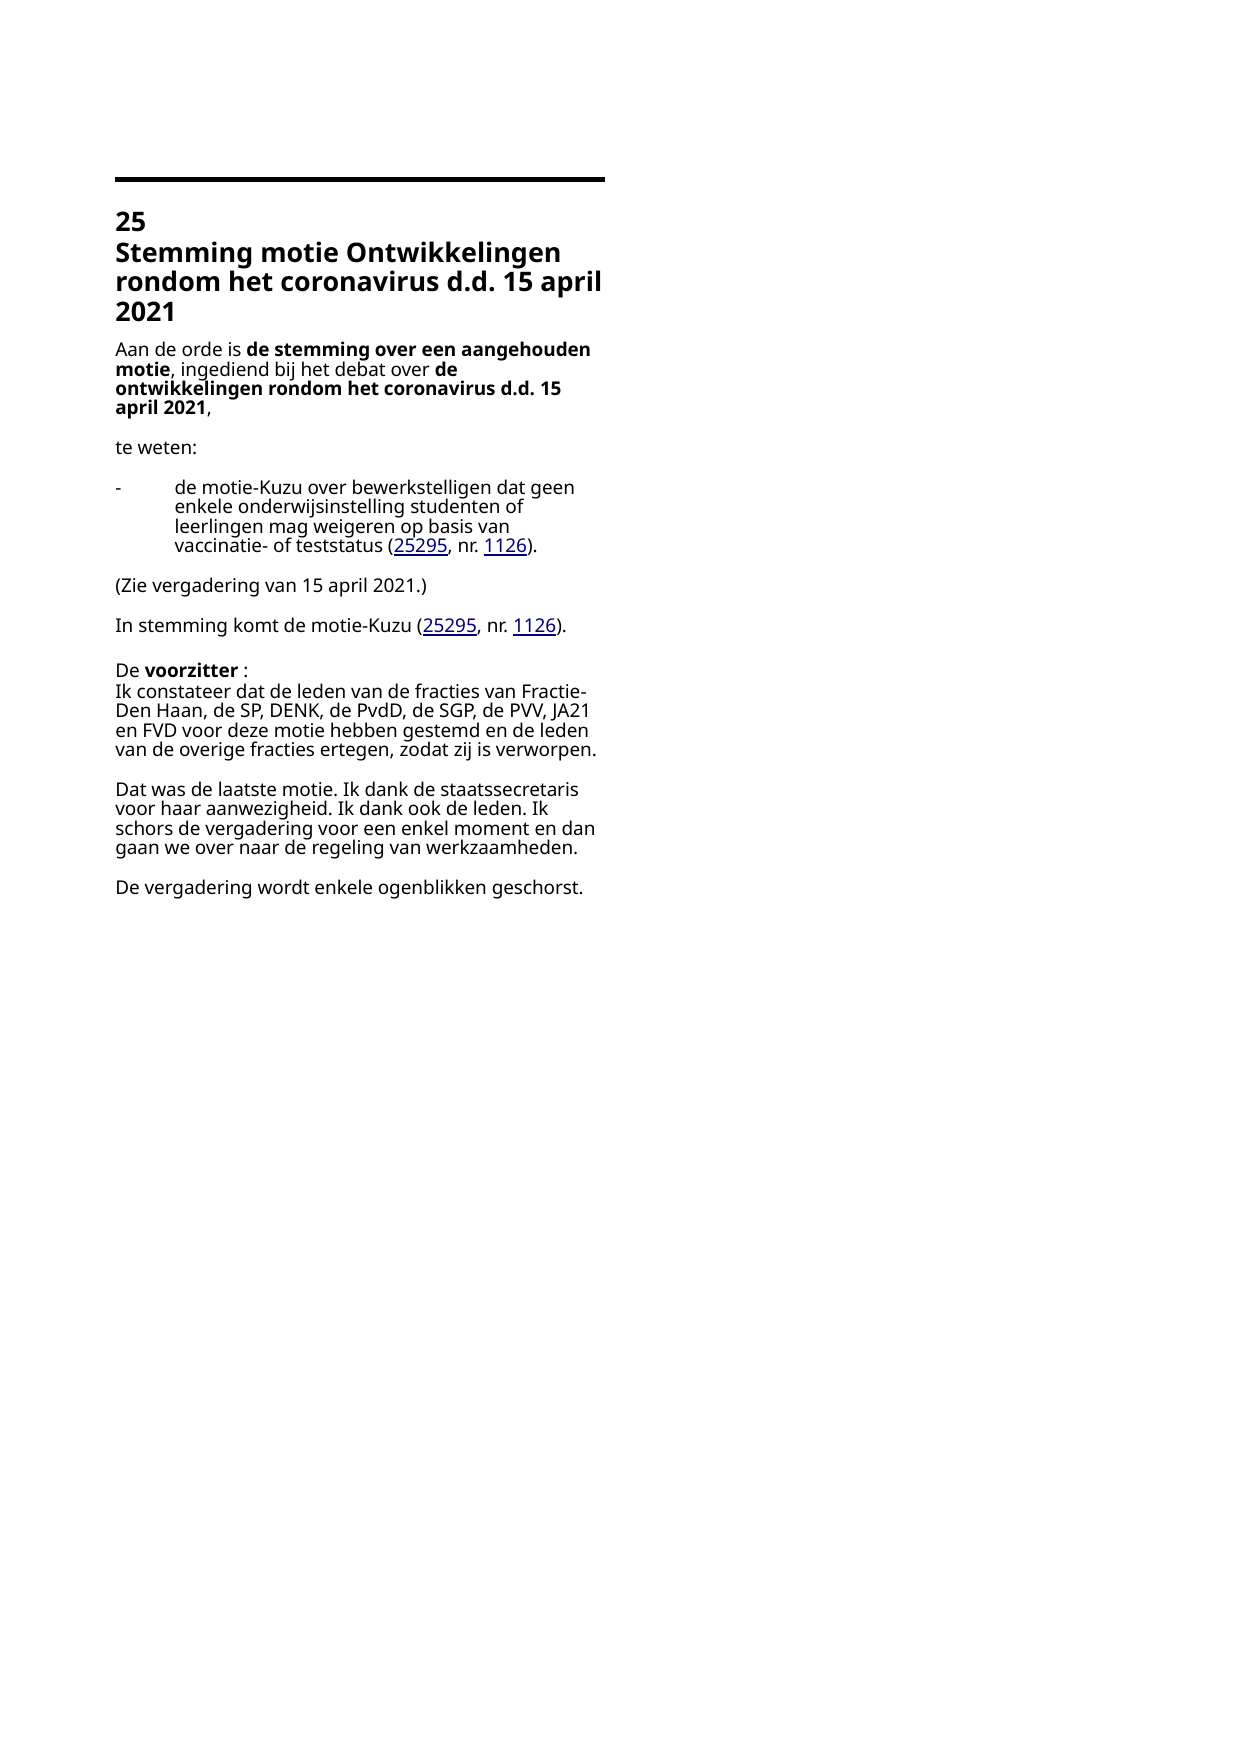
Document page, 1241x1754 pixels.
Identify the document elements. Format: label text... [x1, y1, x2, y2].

text Dat was de laatste motie. Ik dank de staatssecretaris voor haar aanwezigheid. Ik dank ook de leden. Ik schors de vergadering voor een enkel moment en dan gaan we over naar de regeling van werkzaamheden. [115, 781, 605, 858]
text 25 [115, 203, 605, 239]
text Aan de orde is de stemming over een aangehouden motie, ingediend bij het debat over de ontwikkelingen rondom het coronavirus d.d. 15 april 2021, [115, 341, 605, 418]
list de motie-Kuzu over bewerkstelligen dat geen enkele onderwijsinstelling studenten of leerlingen mag weigeren op basis van vaccinatie- of teststatus (25295, nr. 1126). [115, 479, 605, 556]
text te weten: [115, 439, 605, 458]
text (Zie vergadering van 15 april 2021.) [115, 577, 605, 596]
text Ik constateer dat de leden van de fracties van Fractie-Den Haan, de SP, DENK, de PvdD, de SGP, de PVV, JA21 en FVD voor deze motie hebben gestemd en de leden van de overige fracties ertegen, zodat zij is verworpen. [115, 683, 605, 760]
text De voorzitter : [115, 657, 605, 683]
text Stemming motie Ontwikkelingen rondom het coronavirus d.d. 15 april 2021 [115, 239, 605, 341]
text De vergadering wordt enkele ogenblikken geschorst. [115, 879, 605, 898]
text In stemming komt de motie-Kuzu (25295, nr. 1126). [115, 617, 605, 636]
